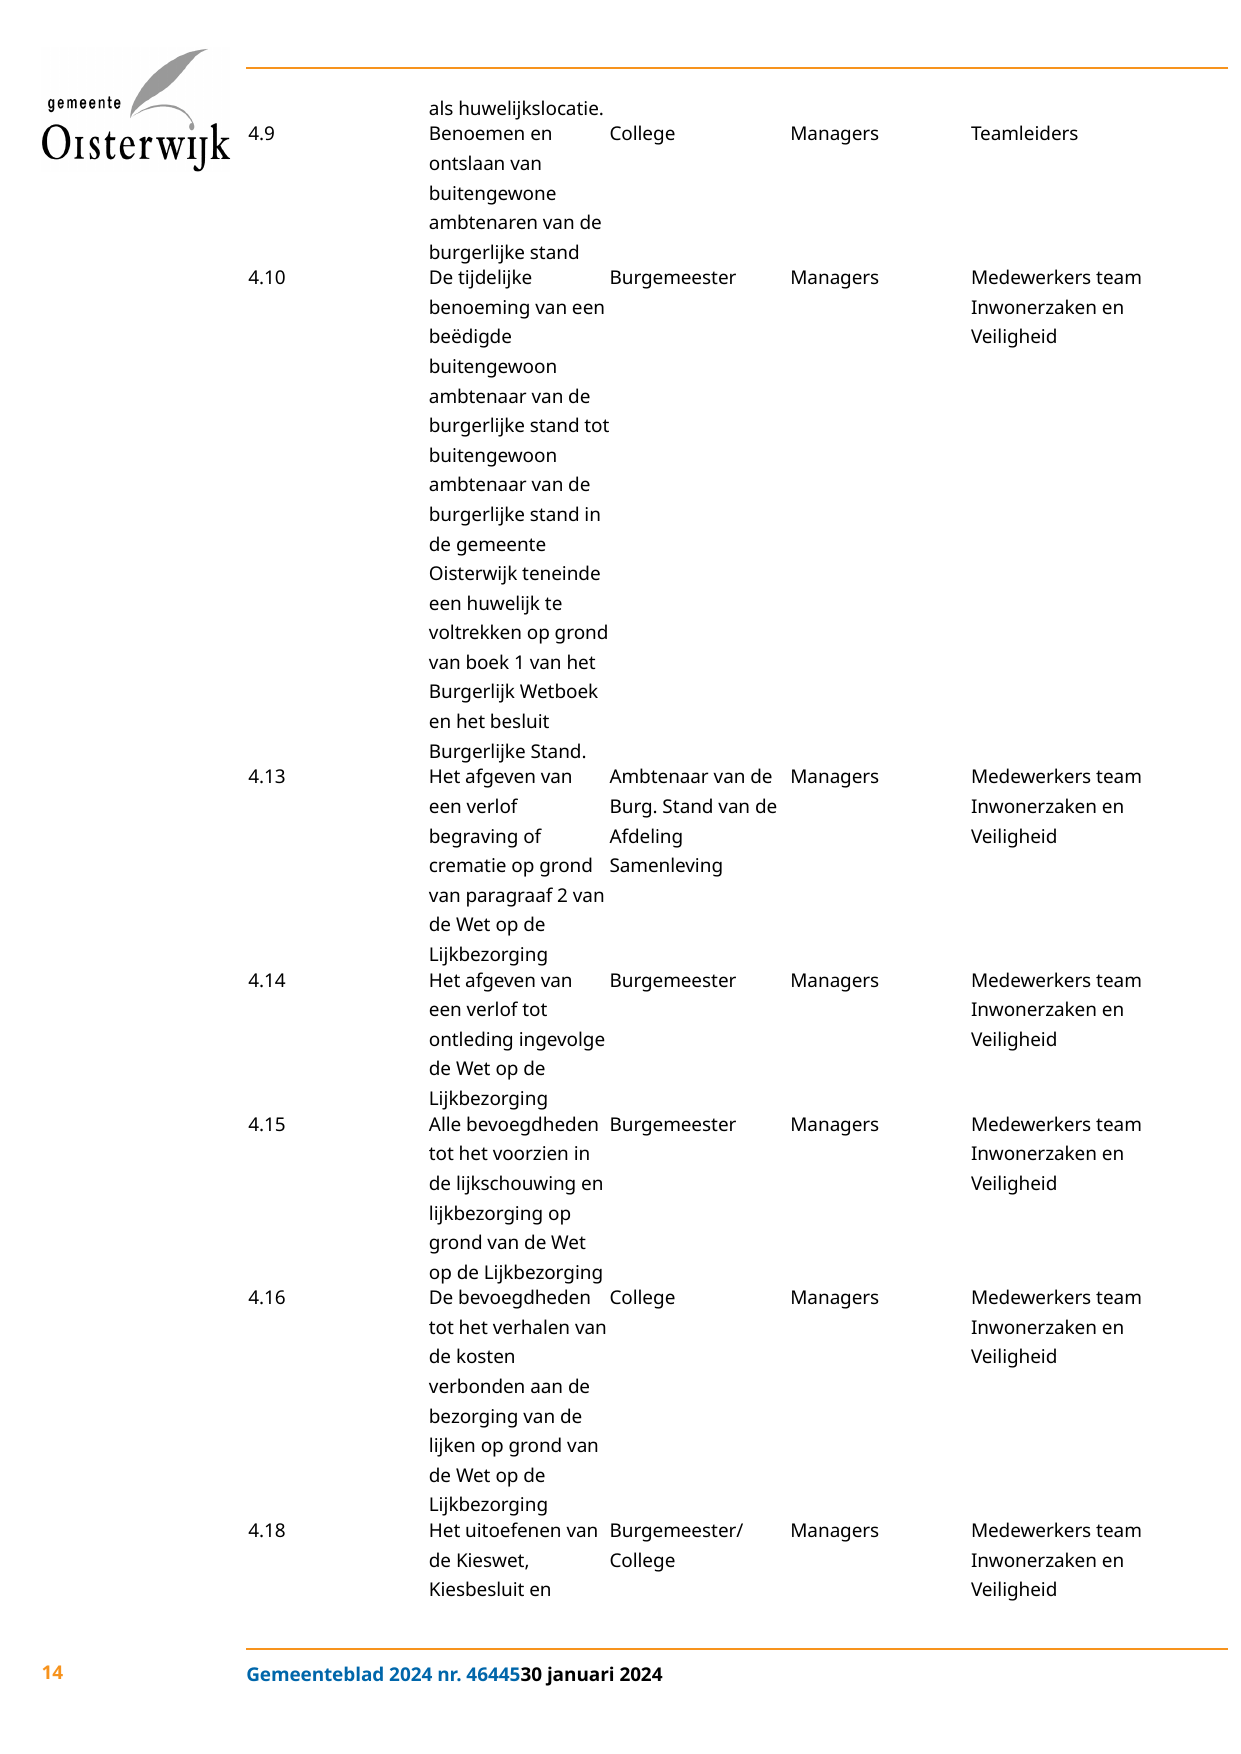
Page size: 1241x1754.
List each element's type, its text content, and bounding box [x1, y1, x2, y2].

table_cell De bevoegdheden tot het verhalen van de kosten verbonden aan de bezorging van de lijken op grond van de Wet op de Lijkbezorging [429, 1285, 609, 1517]
table_cell College [609, 121, 790, 264]
table_cell Medewerkers team Inwonerzaken en Veiligheid [971, 265, 1152, 764]
table_cell Medewerkers team Inwonerzaken en Veiligheid [971, 1111, 1152, 1284]
table_cell 4.16 [248, 1285, 429, 1517]
table_cell Managers [790, 121, 971, 264]
table_cell Ambtenaar van de Burg. Stand van de Afdeling Samenleving [609, 764, 790, 967]
table_cell Managers [790, 1111, 971, 1284]
table_cell Managers [790, 1518, 971, 1602]
table_cell Benoemen en ontslaan van buitengewone ambtenaren van de burgerlijke stand [429, 121, 609, 264]
table_cell 4.15 [248, 1111, 429, 1284]
table_cell 4.14 [248, 967, 429, 1111]
table_cell Het afgeven van een verlof begraving of crematie op grond van paragraaf 2 van de Wet op de Lijkbezorging [429, 764, 609, 967]
table_cell [609, 95, 790, 121]
table_cell 4.9 [248, 121, 429, 264]
table_cell Managers [790, 1285, 971, 1517]
table_cell Managers [790, 764, 971, 967]
table_cell 4.13 [248, 764, 429, 967]
table_cell Medewerkers team Inwonerzaken en Veiligheid [971, 1518, 1152, 1602]
table_cell De tijdelijke benoeming van een beëdigde buitengewoon ambtenaar van de burgerlijke stand tot buitengewoon ambtenaar van de burgerlijke stand in de gemeente Oisterwijk teneinde een huwelijk te voltrekken op grond van boek 1 van het Burgerlijk Wetboek en het besluit Burgerlijke Stand. [429, 265, 609, 764]
table_cell 4.10 [248, 265, 429, 764]
table_cell als huwelijkslocatie. [429, 95, 609, 121]
table_cell Het afgeven van een verlof tot ontleding ingevolge de Wet op de Lijkbezorging [429, 967, 609, 1111]
table_cell Medewerkers team Inwonerzaken en Veiligheid [971, 1285, 1152, 1517]
table_cell Alle bevoegdheden tot het voorzien in de lijkschouwing en lijkbezorging op grond van de Wet op de Lijkbezorging [429, 1111, 609, 1284]
table_cell Het uitoefenen van de Kieswet, Kiesbesluit en [429, 1518, 609, 1602]
table_cell Burgemeester [609, 1111, 790, 1284]
table_cell Burgemeester/College [609, 1518, 790, 1602]
table_cell Burgemeester [609, 265, 790, 764]
table_cell [790, 95, 971, 121]
table_cell Medewerkers team Inwonerzaken en Veiligheid [971, 967, 1152, 1111]
table_cell Medewerkers team Inwonerzaken en Veiligheid [971, 764, 1152, 967]
table_cell [971, 95, 1152, 121]
picture [41, 47, 231, 172]
table_cell Managers [790, 265, 971, 764]
table_cell Burgemeester [609, 967, 790, 1111]
table_cell College [609, 1285, 790, 1517]
table_cell Managers [790, 967, 971, 1111]
table_cell [248, 95, 429, 121]
table_cell 4.18 [248, 1518, 429, 1602]
table_cell Teamleiders [971, 121, 1152, 264]
